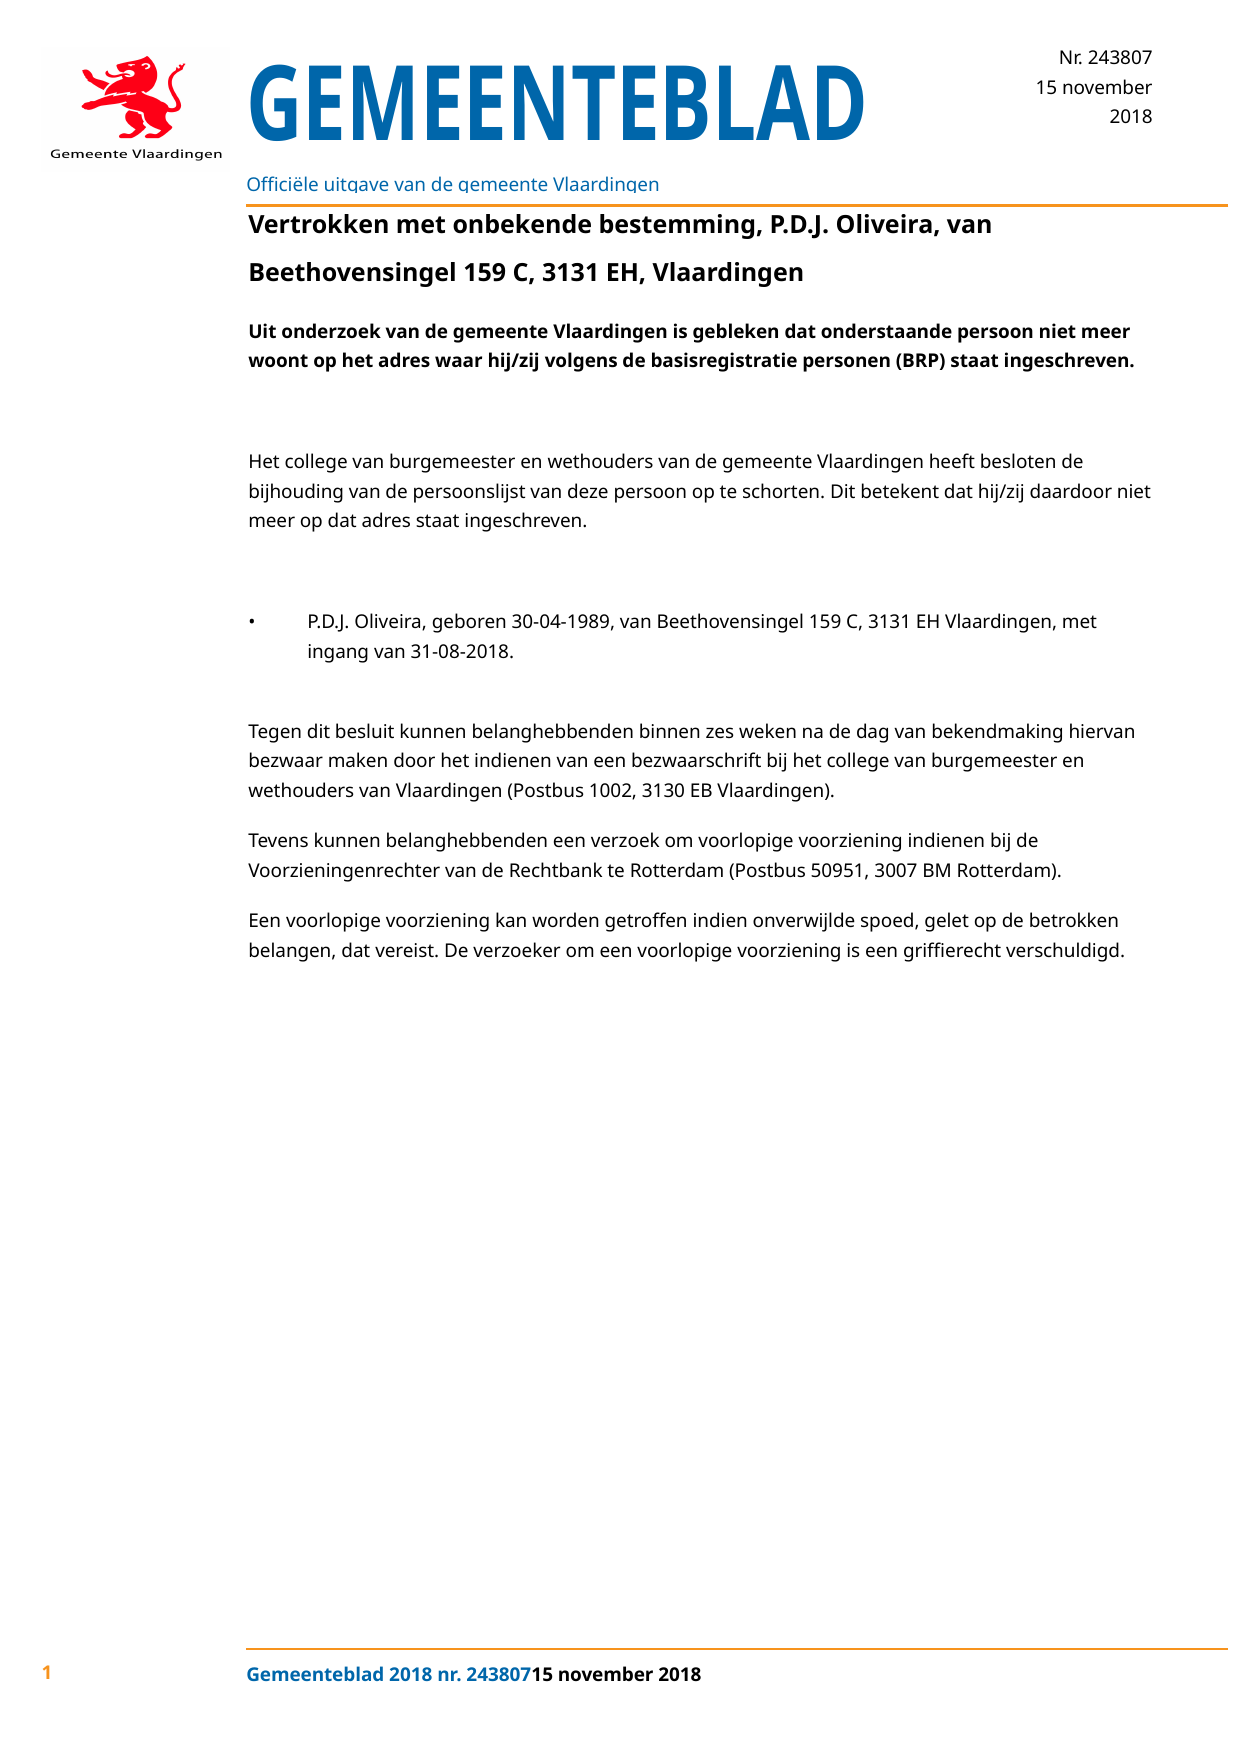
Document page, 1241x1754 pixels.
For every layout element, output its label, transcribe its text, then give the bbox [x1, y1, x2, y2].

text Het college van burgemeester en wethouders van de gemeente Vlaardingen heeft besloten de bijhouding van de persoonslijst van deze persoon op te schorten. Dit betekent dat hij/zij daardoor niet meer op dat adres staat ingeschreven. [248, 448, 1152, 533]
text Vertrokken met onbekende bestemming, P.D.J. Oliveira, van Beethovensingel 159 C, 3131 EH, Vlaardingen [248, 207, 1152, 288]
text Tevens kunnen belanghebbenden een verzoek om voorlopige voorziening indienen bij de Voorzieningenrechter van de Rechtbank te Rotterdam (Postbus 50951, 3007 BM Rotterdam). [248, 827, 1152, 883]
text Een voorlopige voorziening kan worden getroffen indien onverwijlde spoed, gelet op de betrokken belangen, dat vereist. De verzoeker om een voorlopige voorziening is een griffierecht verschuldigd. [248, 907, 1152, 963]
picture [41, 47, 231, 172]
text Tegen dit besluit kunnen belanghebbenden binnen zes weken na de dag van bekendmaking hiervan bezwaar maken door het indienen van een bezwaarschrift bij het college van burgemeester en wethouders van Vlaardingen (Postbus 1002, 3130 EB Vlaardingen). [248, 718, 1152, 803]
list P.D.J. Oliveira, geboren 30-04-1989, van Beethovensingel 159 C, 3131 EH Vlaardingen, met ingang van 31-08-2018. [248, 608, 1152, 664]
text Uit onderzoek van de gemeente Vlaardingen is gebleken dat onderstaande persoon niet meer woont op het adres waar hij/zij volgens de basisregistratie personen (BRP) staat ingeschreven. [248, 318, 1152, 373]
